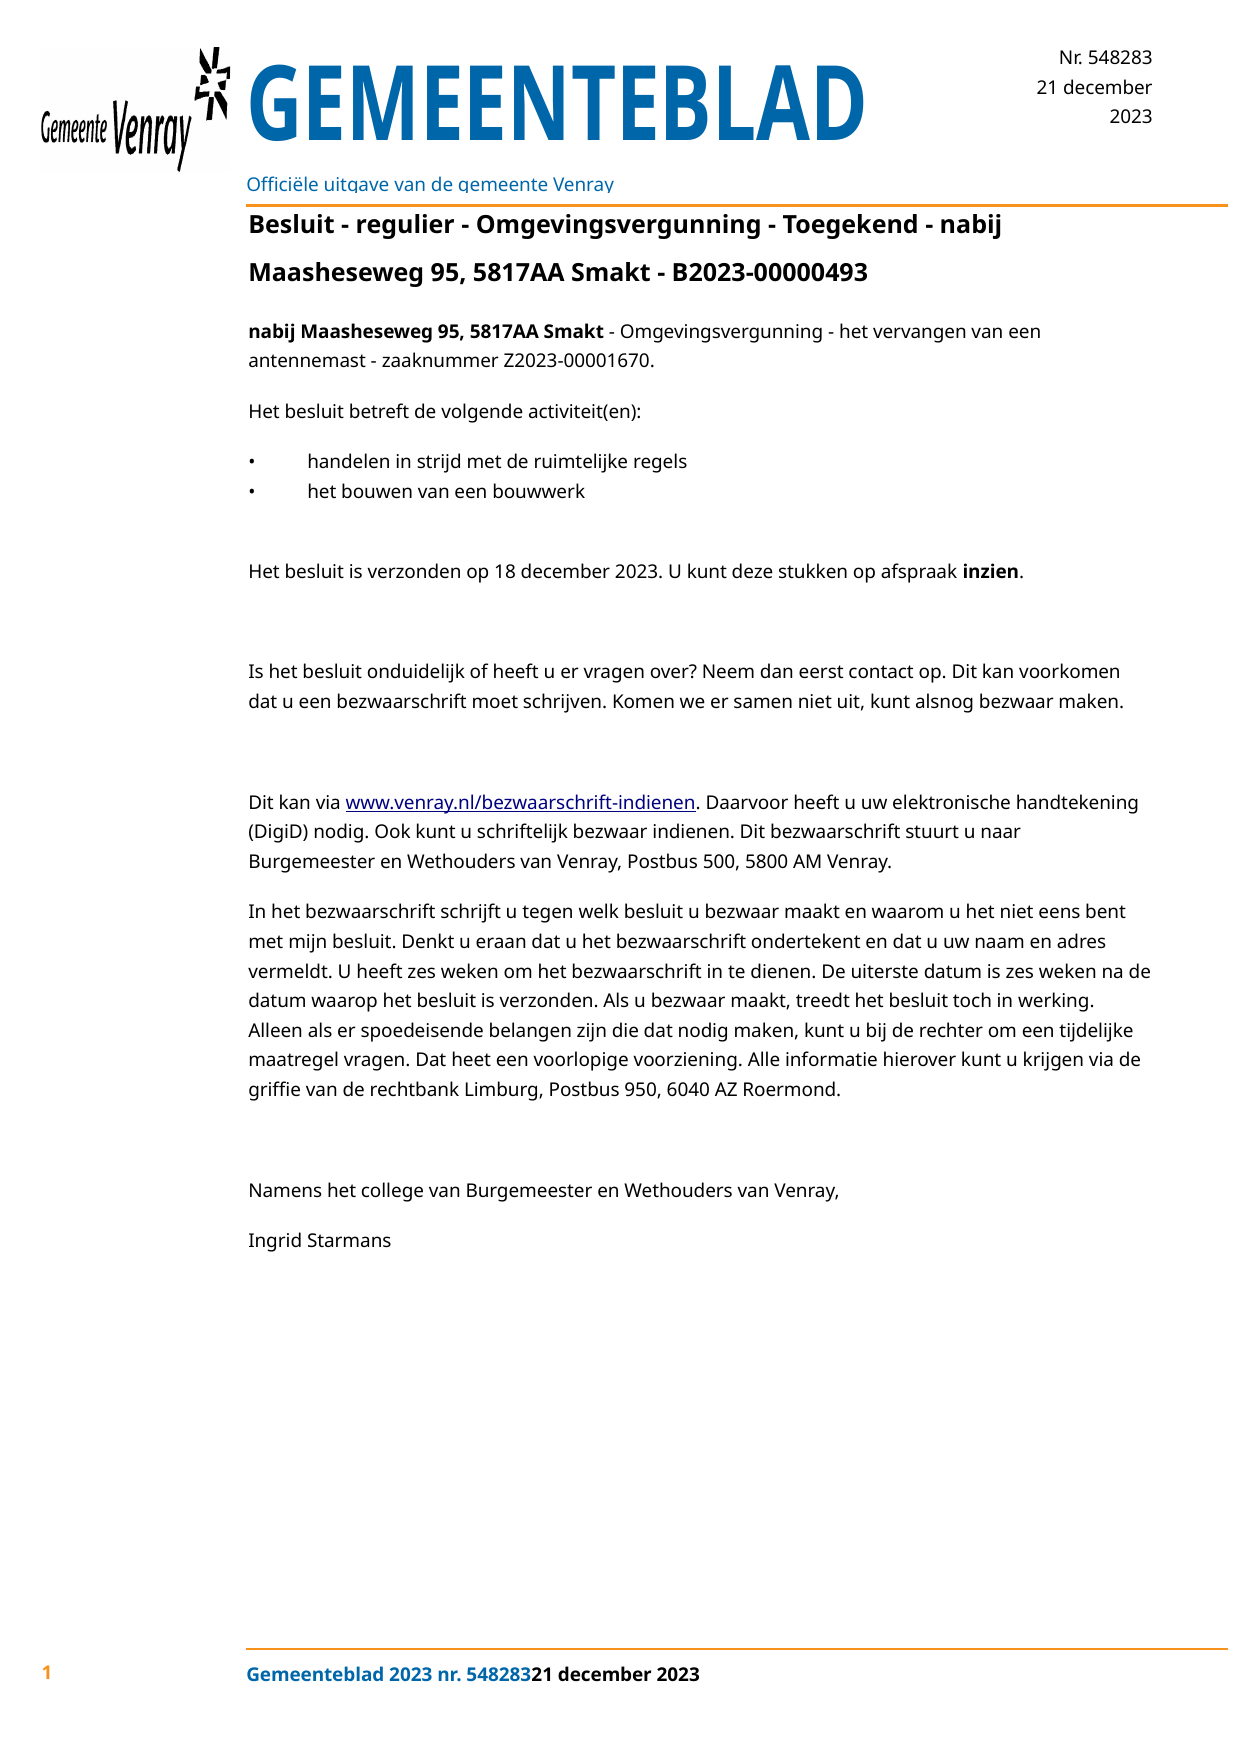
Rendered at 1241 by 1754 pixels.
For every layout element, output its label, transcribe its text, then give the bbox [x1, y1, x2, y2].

picture [41, 47, 231, 172]
text nabij Maasheseweg 95, 5817AA Smakt - Omgevingsvergunning - het vervangen van een antennemast - zaaknummer Z2023-00001670. [248, 318, 1152, 373]
text Namens het college van Burgemeester en Wethouders van Venray, [248, 1177, 1152, 1203]
text Dit kan via www.venray.nl/bezwaarschrift-indienen. Daarvoor heeft u uw elektronische handtekening (DigiD) nodig. Ook kunt u schriftelijk bezwaar indienen. Dit bezwaarschrift stuurt u naar Burgemeester en Wethouders van Venray, Postbus 500, 5800 AM Venray. [248, 789, 1152, 874]
text Besluit - regulier - Omgevingsvergunning - Toegekend - nabij Maasheseweg 95, 5817AA Smakt - B2023-00000493 [248, 207, 1152, 288]
text Ingrid Starmans [248, 1227, 1152, 1253]
list handelen in strijd met de ruimtelijke regels [248, 448, 1152, 474]
text Het besluit is verzonden op 18 december 2023. U kunt deze stukken op afspraak inzien. [248, 558, 1152, 584]
text Het besluit betreft de volgende activiteit(en): [248, 398, 1152, 424]
text Is het besluit onduidelijk of heeft u er vragen over? Neem dan eerst contact op. Dit kan voorkomen dat u een bezwaarschrift moet schrijven. Komen we er samen niet uit, kunt alsnog bezwaar maken. [248, 659, 1152, 714]
list het bouwen van een bouwwerk [248, 478, 1152, 504]
text In het bezwaarschrift schrijft u tegen welk besluit u bezwaar maakt en waarom u het niet eens bent met mijn besluit. Denkt u eraan dat u het bezwaarschrift ondertekent en dat u uw naam en adres vermeldt. U heeft zes weken om het bezwaarschrift in te dienen. De uiterste datum is zes weken na de datum waarop het besluit is verzonden. Als u bezwaar maakt, treedt het besluit toch in werking. Alleen als er spoedeisende belangen zijn die dat nodig maken, kunt u bij de rechter om een tijdelijke maatregel vragen. Dat heet een voorlopige voorziening. Alle informatie hierover kunt u krijgen via de griffie van de rechtbank Limburg, Postbus 950, 6040 AZ Roermond. [248, 899, 1152, 1102]
